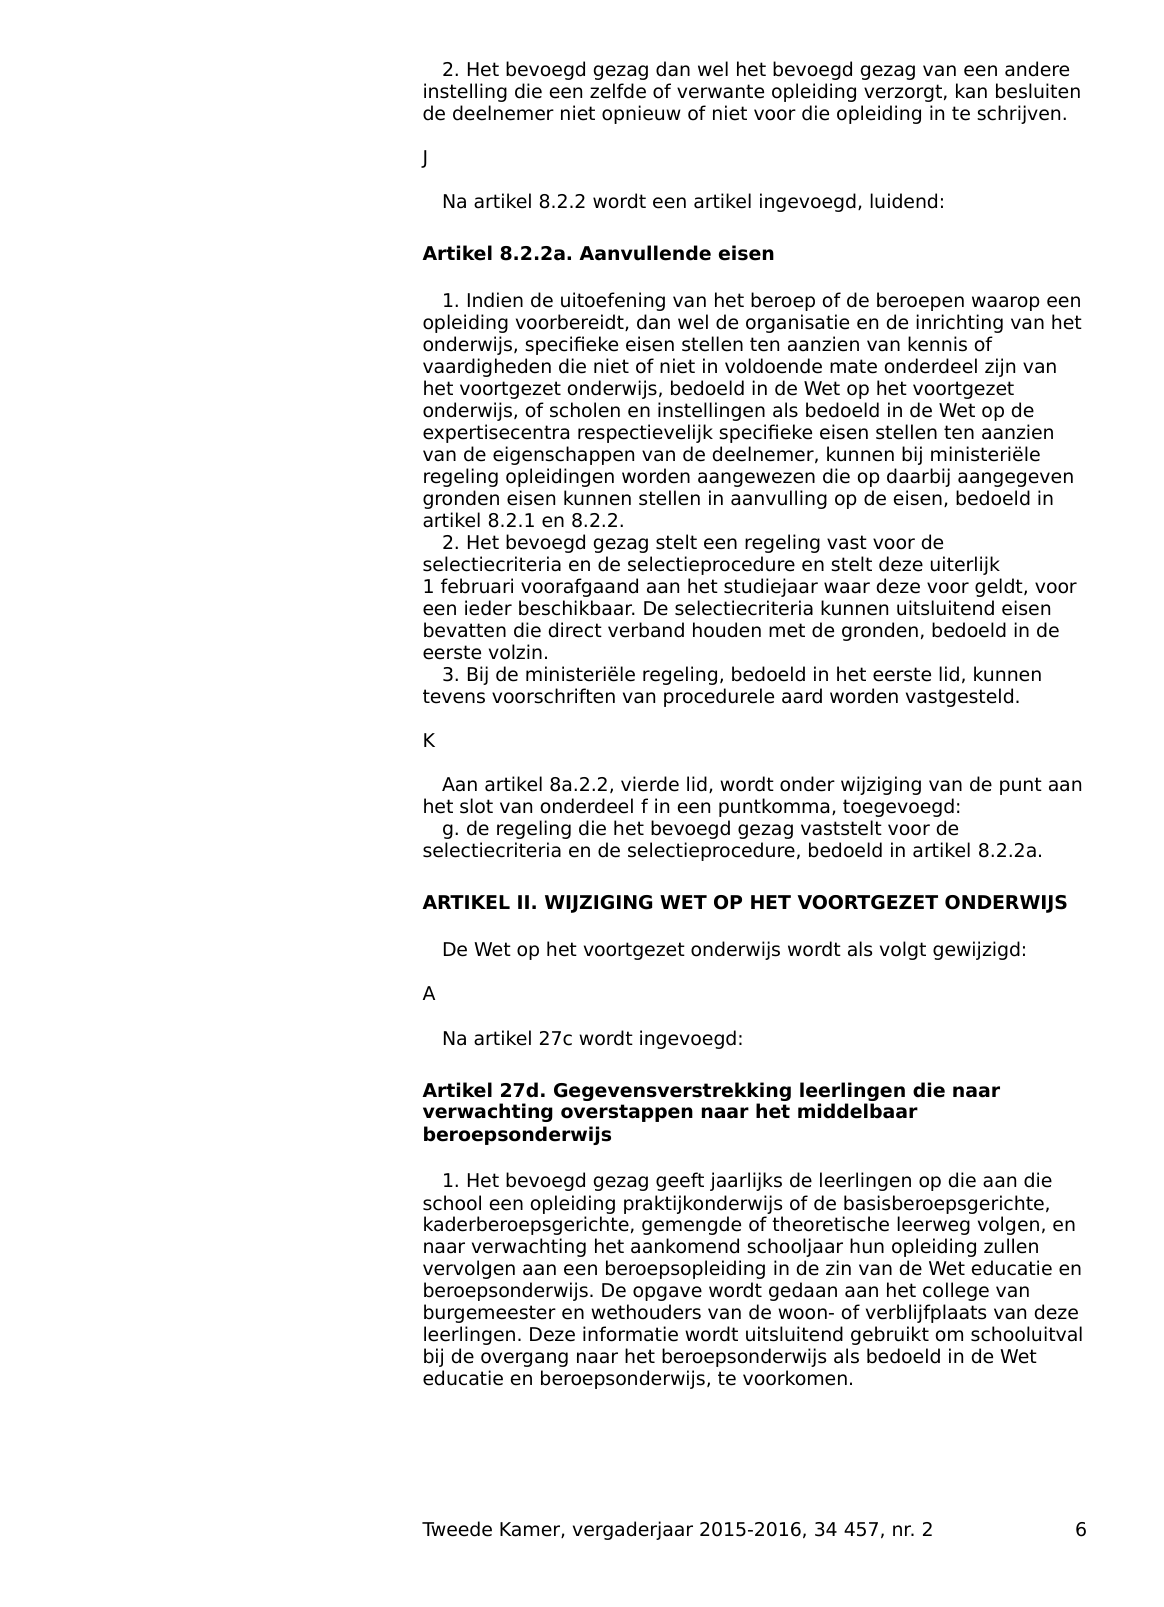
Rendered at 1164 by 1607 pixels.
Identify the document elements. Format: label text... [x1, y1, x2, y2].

text J [422, 147, 1087, 169]
text De Wet op het voortgezet onderwijs wordt als volgt gewijzigd: [422, 939, 1087, 961]
text 1. Het bevoegd gezag geeft jaarlijks de leerlingen op die aan die school een opleiding praktijkonderwijs of de basisberoepsgerichte, kaderberoepsgerichte, gemengde of theoretische leerweg volgen, en naar verwachting het aankomend schooljaar hun opleiding zullen vervolgen aan een beroepsopleiding in de zin van de Wet educatie en beroepsonderwijs. De opgave wordt gedaan aan het college van burgemeester en wethouders van de woon- of verblijfplaats van deze leerlingen. Deze informatie wordt uitsluitend gebruikt om schooluitval bij de overgang naar het beroepsonderwijs als bedoeld in de Wet educatie en beroepsonderwijs, te voorkomen. [422, 1170, 1087, 1390]
text 2. Het bevoegd gezag dan wel het bevoegd gezag van een andere instelling die een zelfde of verwante opleiding verzorgt, kan besluiten de deelnemer niet opnieuw of niet voor die opleiding in te schrijven. [422, 59, 1087, 125]
subtitle Artikel 27d. Gegevensverstrekking leerlingen die naar verwachting overstappen naar het middelbaar beroepsonderwijs [422, 1079, 1087, 1145]
subtitle Artikel 8.2.2a. Aanvullende eisen [422, 243, 1087, 265]
subtitle ARTIKEL II. WIJZIGING WET OP HET VOORTGEZET ONDERWIJS [422, 892, 1087, 914]
text Aan artikel 8a.2.2, vierde lid, wordt onder wijziging van de punt aan het slot van onderdeel f in een puntkomma, toegevoegd: [422, 774, 1087, 818]
text Na artikel 8.2.2 wordt een artikel ingevoegd, luidend: [422, 191, 1087, 213]
text g. de regeling die het bevoegd gezag vaststelt voor de selectiecriteria en de selectieprocedure, bedoeld in artikel 8.2.2a. [422, 818, 1087, 862]
text 1. Indien de uitoefening van het beroep of de beroepen waarop een opleiding voorbereidt, dan wel de organisatie en de inrichting van het onderwijs, specifieke eisen stellen ten aanzien van kennis of vaardigheden die niet of niet in voldoende mate onderdeel zijn van het voortgezet onderwijs, bedoeld in de Wet op het voortgezet onderwijs, of scholen en instellingen als bedoeld in de Wet op de expertisecentra respectievelijk specifieke eisen stellen ten aanzien van de eigenschappen van de deelnemer, kunnen bij ministeriële regeling opleidingen worden aangewezen die op daarbij aangegeven gronden eisen kunnen stellen in aanvulling op de eisen, bedoeld in artikel 8.2.1 en 8.2.2. [422, 290, 1087, 532]
text Na artikel 27c wordt ingevoegd: [422, 1027, 1087, 1049]
text K [422, 730, 1087, 752]
text A [422, 983, 1087, 1005]
text 3. Bij de ministeriële regeling, bedoeld in het eerste lid, kunnen tevens voorschriften van procedurele aard worden vastgesteld. [422, 664, 1087, 708]
text 2. Het bevoegd gezag stelt een regeling vast voor de selectiecriteria en de selectieprocedure en stelt deze uiterlijk 1 februari voorafgaand aan het studiejaar waar deze voor geldt, voor een ieder beschikbaar. De selectiecriteria kunnen uitsluitend eisen bevatten die direct verband houden met de gronden, bedoeld in de eerste volzin. [422, 532, 1087, 664]
